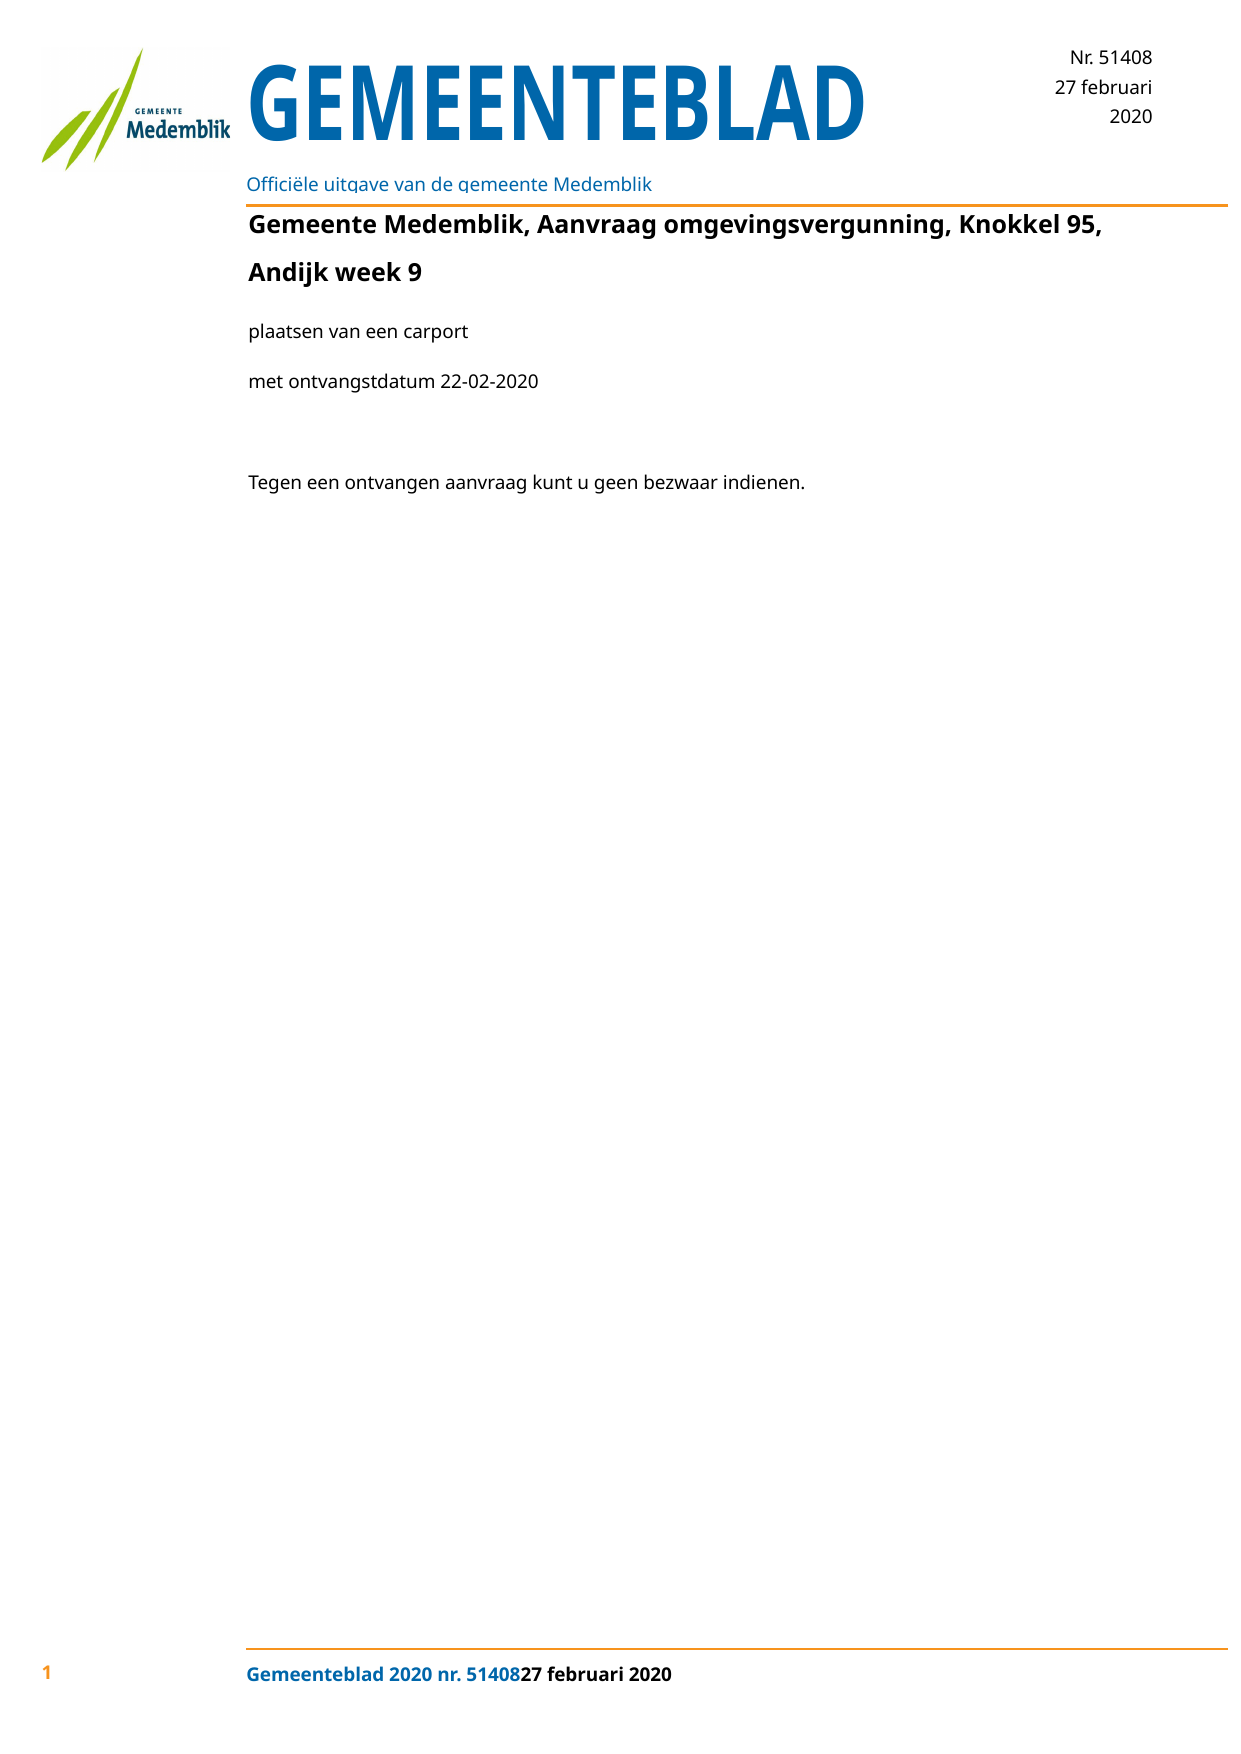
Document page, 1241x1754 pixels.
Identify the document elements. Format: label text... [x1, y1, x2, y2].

text plaatsen van een carport [248, 318, 1152, 344]
text Tegen een ontvangen aanvraag kunt u geen bezwaar indienen. [248, 469, 1152, 495]
text met ontvangstdatum 22-02-2020 [248, 368, 1152, 394]
text Gemeente Medemblik, Aanvraag omgevingsvergunning, Knokkel 95, Andijk week 9 [248, 207, 1152, 288]
picture [41, 47, 231, 172]
